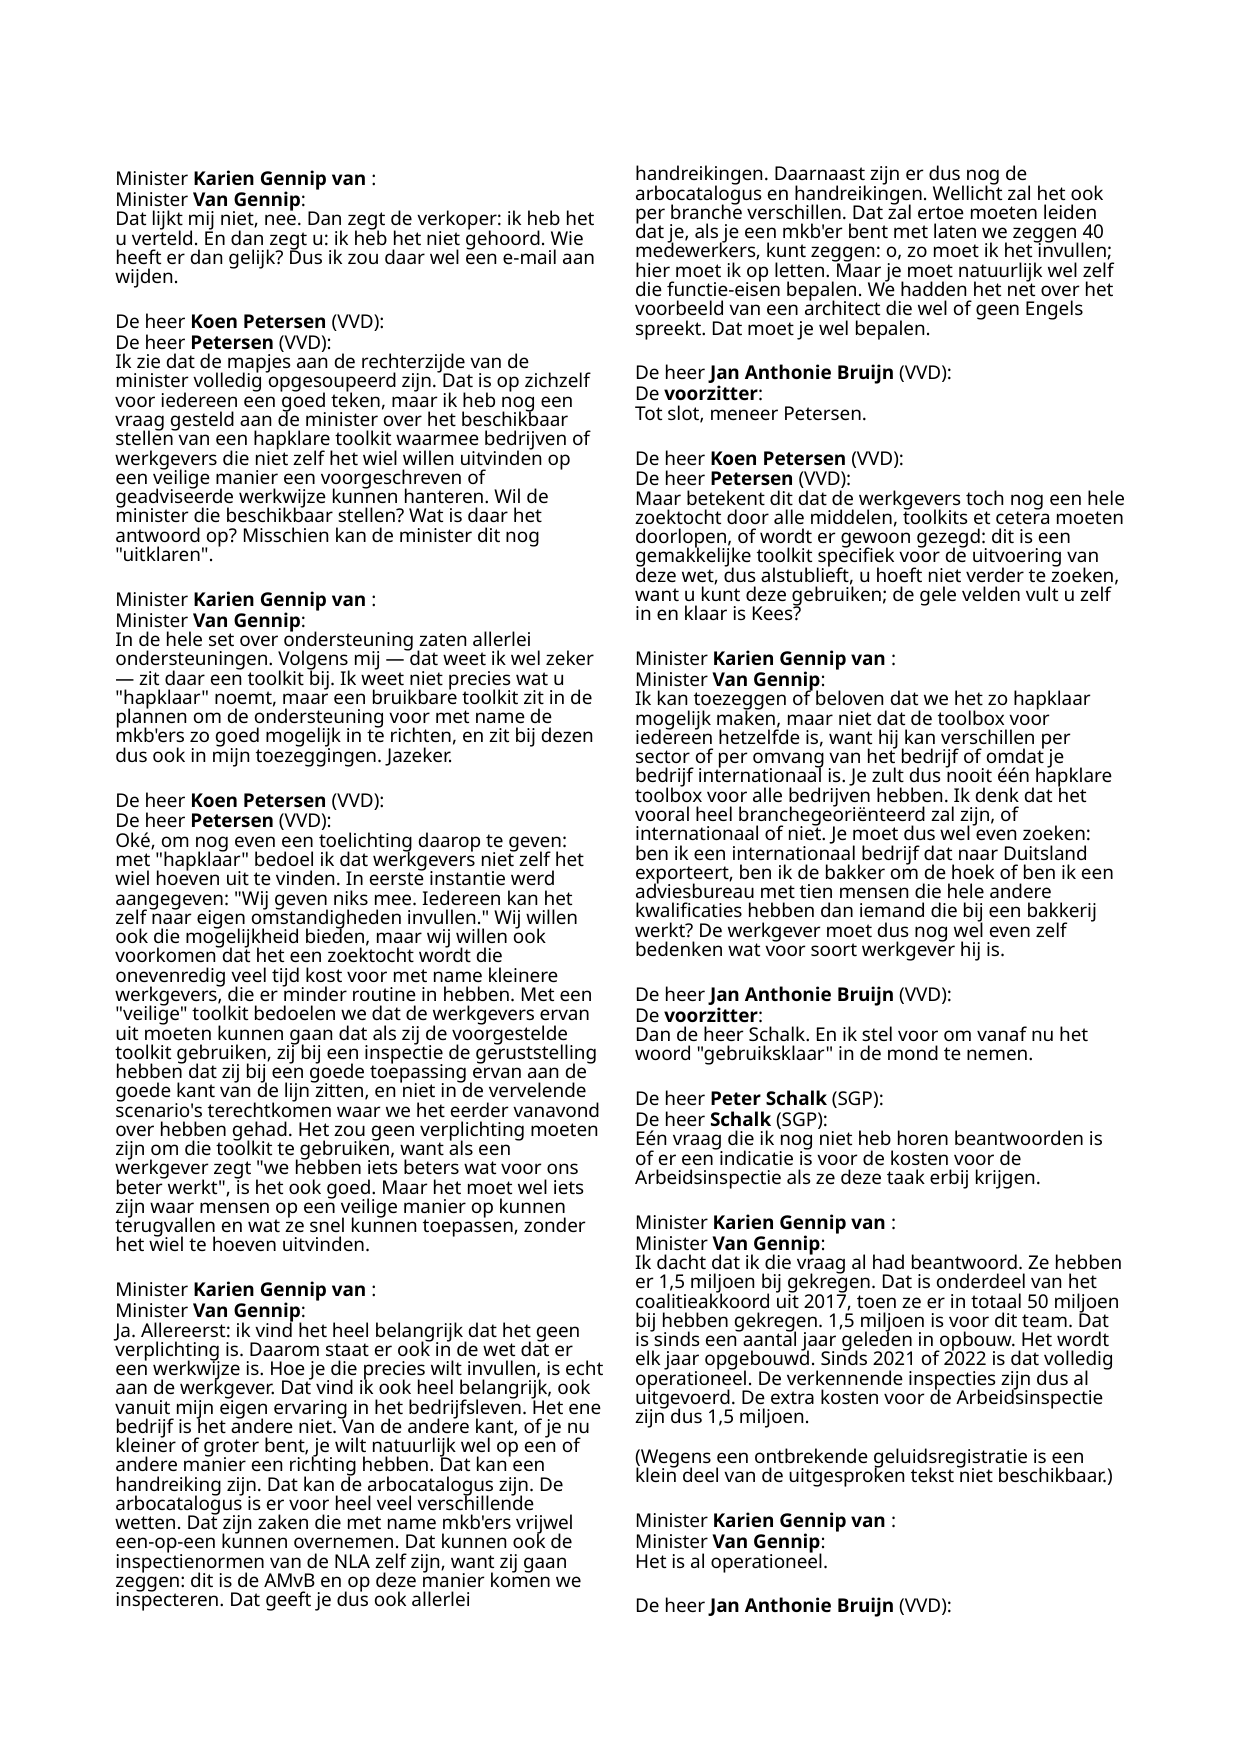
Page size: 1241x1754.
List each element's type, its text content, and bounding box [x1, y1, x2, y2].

text Minister Karien Gennip van : [115, 165, 605, 191]
text Het is al operationeel. [635, 1553, 1125, 1572]
text (Wegens een ontbrekende geluidsregistratie is een klein deel van de uitgesproken tekst niet beschikbaar.) [635, 1448, 1125, 1487]
text Dat lijkt mij niet, nee. Dan zegt de verkoper: ik heb het u verteld. En dan zegt u: ik heb het niet gehoord. Wie heeft er dan gelijk? Dus ik zou daar wel een e-mail aan wijden. [115, 210, 605, 287]
text Minister Van Gennip: [635, 1235, 1125, 1254]
text Ja. Allereerst: ik vind het heel belangrijk dat het geen verplichting is. Daarom staat er ook in de wet dat er een werkwijze is. Hoe je die precies wilt invullen, is echt aan de werkgever. Dat vind ik ook heel belangrijk, ook vanuit mijn eigen ervaring in het bedrijfsleven. Het ene bedrijf is het andere niet. Van de andere kant, of je nu kleiner of groter bent, je wilt natuurlijk wel op een of andere manier een richting hebben. Dat kan een handreiking zijn. Dat kan de arbocatalogus zijn. De arbocatalogus is er voor heel veel verschillende wetten. Dat zijn zaken die met name mkb'ers vrijwel een-op-een kunnen overnemen. Dat kunnen ook de inspectienormen van de NLA zelf zijn, want zij gaan zeggen: dit is de AMvB en op deze manier komen we inspecteren. Dat geeft je dus ook allerlei [115, 1322, 605, 1611]
text De heer Jan Anthonie Bruijn (VVD): [635, 981, 1125, 1007]
text De heer Petersen (VVD): [635, 470, 1125, 490]
text De heer Jan Anthonie Bruijn (VVD): [635, 359, 1125, 385]
text Oké, om nog even een toelichting daarop te geven: met "hapklaar" bedoel ik dat werkgevers niet zelf het wiel hoeven uit te vinden. In eerste instantie werd aangegeven: "Wij geven niks mee. Iedereen kan het zelf naar eigen omstandigheden invullen." Wij willen ook die mogelijkheid bieden, maar wij willen ook voorkomen dat het een zoektocht wordt die onevenredig veel tijd kost voor met name kleinere werkgevers, die er minder routine in hebben. Met een "veilige" toolkit bedoelen we dat de werkgevers ervan uit moeten kunnen gaan dat als zij de voorgestelde toolkit gebruiken, zij bij een inspectie de geruststelling hebben dat zij bij een goede toepassing ervan aan de goede kant van de lijn zitten, en niet in de vervelende scenario's terechtkomen waar we het eerder vanavond over hebben gehad. Het zou geen verplichting moeten zijn om die toolkit te gebruiken, want als een werkgever zegt "we hebben iets beters wat voor ons beter werkt", is het ook goed. Maar het moet wel iets zijn waar mensen op een veilige manier op kunnen terugvallen en wat ze snel kunnen toepassen, zonder het wiel te hoeven uitvinden. [115, 832, 605, 1256]
text De heer Peter Schalk (SGP): [635, 1085, 1125, 1111]
text Ik zie dat de mapjes aan de rechterzijde van de minister volledig opgesoupeerd zijn. Dat is op zichzelf voor iedereen een goed teken, maar ik heb nog een vraag gesteld aan de minister over het beschikbaar stellen van een hapklare toolkit waarmee bedrijven of werkgevers die niet zelf het wiel willen uitvinden op een veilige manier een voorgeschreven of geadviseerde werkwijze kunnen hanteren. Wil de minister die beschikbaar stellen? Wat is daar het antwoord op? Misschien kan de minister dit nog "uitklaren". [115, 353, 605, 565]
text Minister Van Gennip: [115, 1302, 605, 1322]
text De heer Koen Petersen (VVD): [115, 308, 605, 334]
text De heer Petersen (VVD): [115, 334, 605, 353]
text De heer Koen Petersen (VVD): [115, 787, 605, 812]
text Ik dacht dat ik die vraag al had beantwoord. Ze hebben er 1,5 miljoen bij gekregen. Dat is onderdeel van het coalitieakkoord uit 2017, toen ze er in totaal 50 miljoen bij hebben gekregen. 1,5 miljoen is voor dit team. Dat is sinds een aantal jaar geleden in opbouw. Het wordt elk jaar opgebouwd. Sinds 2021 of 2022 is dat volledig operationeel. De verkennende inspecties zijn dus al uitgevoerd. De extra kosten voor de Arbeidsinspectie zijn dus 1,5 miljoen. [635, 1254, 1125, 1427]
text Minister Van Gennip: [115, 191, 605, 210]
text De heer Koen Petersen (VVD): [635, 445, 1125, 470]
text Eén vraag die ik nog niet heb horen beantwoorden is of er een indicatie is voor de kosten voor de Arbeidsinspectie als ze deze taak erbij krijgen. [635, 1130, 1125, 1188]
text Minister Karien Gennip van : [635, 1508, 1125, 1533]
text De heer Petersen (VVD): [115, 812, 605, 832]
text Minister Karien Gennip van : [635, 645, 1125, 671]
text Minister Van Gennip: [115, 612, 605, 631]
text Dan de heer Schalk. En ik stel voor om vanaf nu het woord "gebruiksklaar" in de mond te nemen. [635, 1026, 1125, 1064]
text De heer Schalk (SGP): [635, 1111, 1125, 1130]
text Minister Van Gennip: [635, 1533, 1125, 1553]
text Maar betekent dit dat de werkgevers toch nog een hele zoektocht door alle middelen, toolkits et cetera moeten doorlopen, of wordt er gewoon gezegd: dit is een gemakkelijke toolkit specifiek voor de uitvoering van deze wet, dus alstublieft, u hoeft niet verder te zoeken, want u kunt deze gebruiken; de gele velden vult u zelf in en klaar is Kees? [635, 490, 1125, 624]
text Minister Karien Gennip van : [635, 1209, 1125, 1235]
text De voorzitter: [635, 385, 1125, 404]
text Tot slot, meneer Petersen. [635, 404, 1125, 424]
text Minister Karien Gennip van : [115, 1277, 605, 1302]
text In de hele set over ondersteuning zaten allerlei ondersteuningen. Volgens mij — dat weet ik wel zeker — zit daar een toolkit bij. Ik weet niet precies wat u "hapklaar" noemt, maar een bruikbare toolkit zit in de plannen om de ondersteuning voor met name de mkb'ers zo goed mogelijk in te richten, en zit bij dezen dus ook in mijn toezeggingen. Jazeker. [115, 631, 605, 766]
text De heer Jan Anthonie Bruijn (VVD): [635, 1593, 1125, 1618]
text Minister Karien Gennip van : [115, 586, 605, 612]
text Minister Van Gennip: [635, 671, 1125, 690]
text Ik kan toezeggen of beloven dat we het zo hapklaar mogelijk maken, maar niet dat de toolbox voor iedereen hetzelfde is, want hij kan verschillen per sector of per omvang van het bedrijf of omdat je bedrijf internationaal is. Je zult dus nooit één hapklare toolbox voor alle bedrijven hebben. Ik denk dat het vooral heel branchegeoriënteerd zal zijn, of internationaal of niet. Je moet dus wel even zoeken: ben ik een internationaal bedrijf dat naar Duitsland exporteert, ben ik de bakker om de hoek of ben ik een adviesbureau met tien mensen die hele andere kwalificaties hebben dan iemand die bij een bakkerij werkt? De werkgever moet dus nog wel even zelf bedenken wat voor soort werkgever hij is. [635, 690, 1125, 960]
text handreikingen. Daarnaast zijn er dus nog de arbocatalogus en handreikingen. Wellicht zal het ook per branche verschillen. Dat zal ertoe moeten leiden dat je, als je een mkb'er bent met laten we zeggen 40 medewerkers, kunt zeggen: o, zo moet ik het invullen; hier moet ik op letten. Maar je moet natuurlijk wel zelf die functie-eisen bepalen. We hadden het net over het voorbeeld van een architect die wel of geen Engels spreekt. Dat moet je wel bepalen. [635, 165, 1125, 339]
text De voorzitter: [635, 1007, 1125, 1026]
